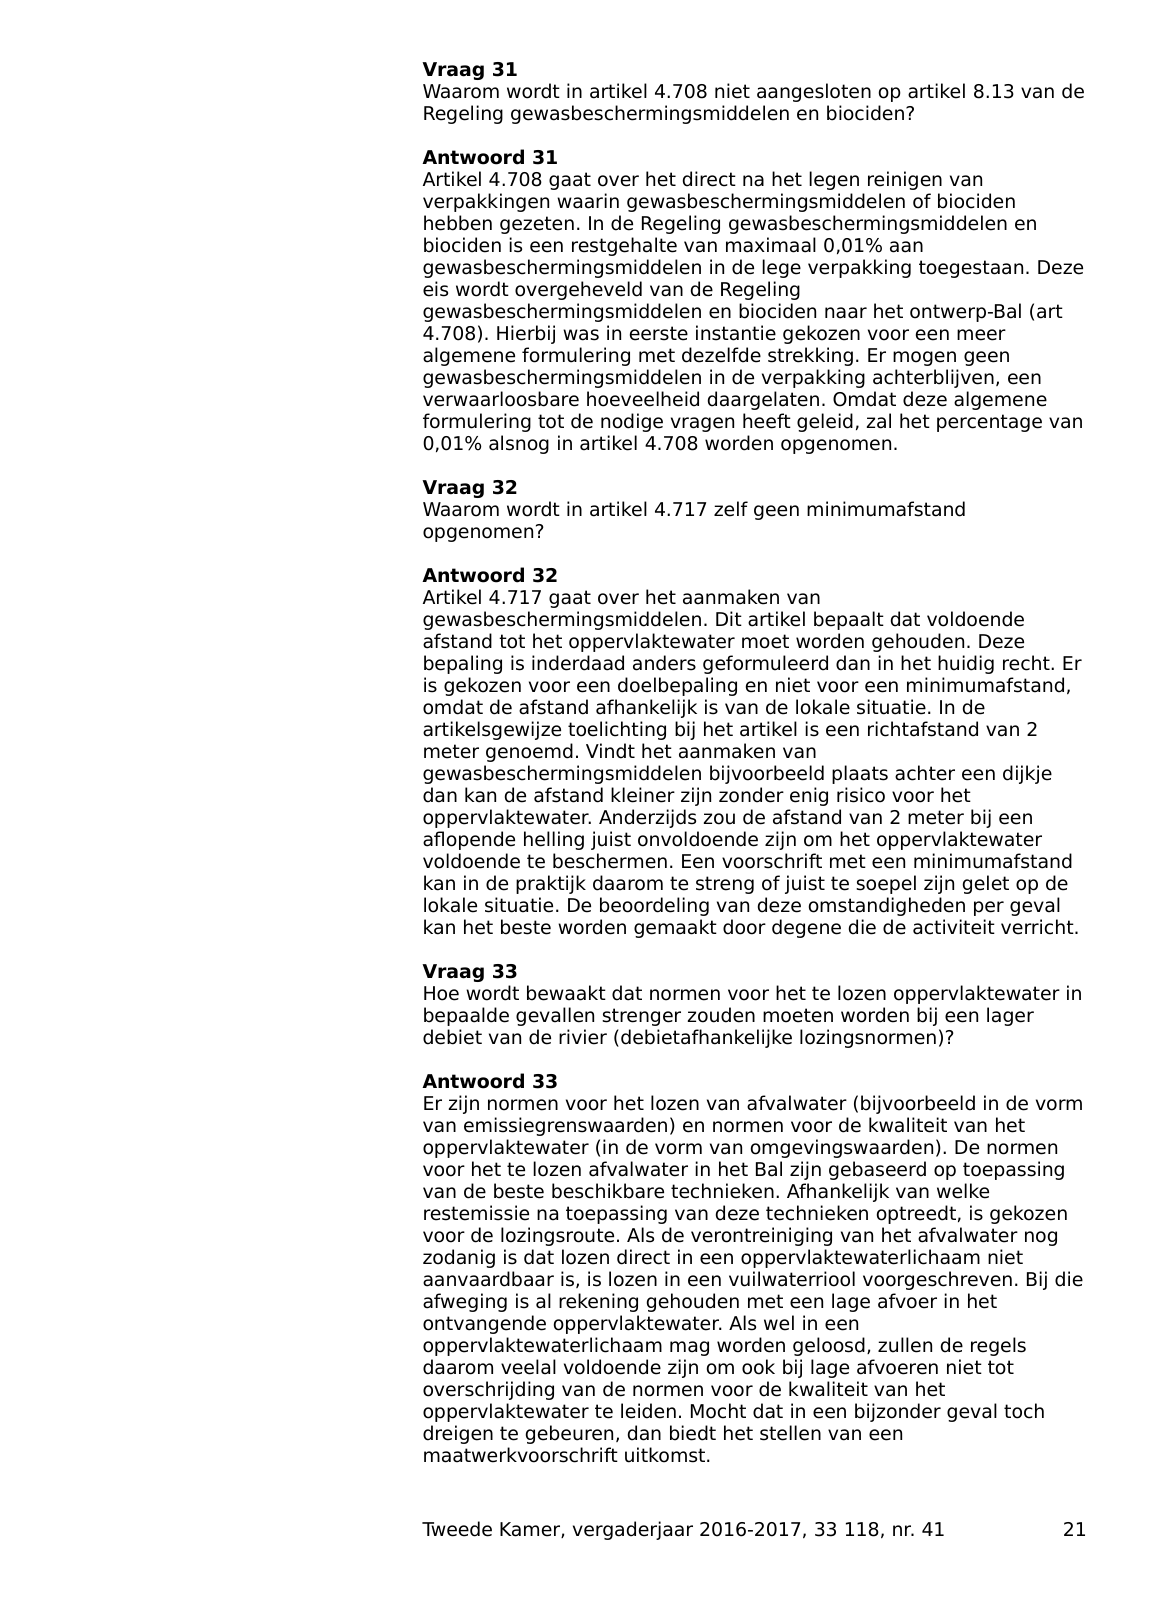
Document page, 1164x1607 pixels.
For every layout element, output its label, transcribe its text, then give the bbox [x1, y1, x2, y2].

text Er zijn normen voor het lozen van afvalwater (bijvoorbeeld in de vorm van emissiegrenswaarden) en normen voor de kwaliteit van het oppervlaktewater (in de vorm van omgevingswaarden). De normen voor het te lozen afvalwater in het Bal zijn gebaseerd op toepassing van de beste beschikbare technieken. Afhankelijk van welke restemissie na toepassing van deze technieken optreedt, is gekozen voor de lozingsroute. Als de verontreiniging van het afvalwater nog zodanig is dat lozen direct in een oppervlaktewaterlichaam niet aanvaardbaar is, is lozen in een vuilwaterriool voorgeschreven. Bij die afweging is al rekening gehouden met een lage afvoer in het ontvangende oppervlaktewater. Als wel in een oppervlaktewaterlichaam mag worden geloosd, zullen de regels daarom veelal voldoende zijn om ook bij lage afvoeren niet tot overschrijding van de normen voor de kwaliteit van het oppervlaktewater te leiden. Mocht dat in een bijzonder geval toch dreigen te gebeuren, dan biedt het stellen van een maatwerkvoorschrift uitkomst. [422, 1093, 1087, 1467]
text Antwoord 31 [422, 147, 1087, 169]
text Vraag 31 [422, 59, 1087, 81]
text Artikel 4.708 gaat over het direct na het legen reinigen van verpakkingen waarin gewasbeschermingsmiddelen of biociden hebben gezeten. In de Regeling gewasbeschermingsmiddelen en biociden is een restgehalte van maximaal 0,01% aan gewasbeschermingsmiddelen in de lege verpakking toegestaan. Deze eis wordt overgeheveld van de Regeling gewasbeschermingsmiddelen en biociden naar het ontwerp-Bal (art 4.708). Hierbij was in eerste instantie gekozen voor een meer algemene formulering met dezelfde strekking. Er mogen geen gewasbeschermingsmiddelen in de verpakking achterblijven, een verwaarloosbare hoeveelheid daargelaten. Omdat deze algemene formulering tot de nodige vragen heeft geleid, zal het percentage van 0,01% alsnog in artikel 4.708 worden opgenomen. [422, 169, 1087, 455]
text Waarom wordt in artikel 4.717 zelf geen minimumafstand opgenomen? [422, 499, 1087, 543]
text Antwoord 32 [422, 565, 1087, 587]
text Vraag 32 [422, 477, 1087, 499]
text Vraag 33 [422, 961, 1087, 983]
text Waarom wordt in artikel 4.708 niet aangesloten op artikel 8.13 van de Regeling gewasbeschermingsmiddelen en biociden? [422, 81, 1087, 125]
text Antwoord 33 [422, 1071, 1087, 1093]
text Hoe wordt bewaakt dat normen voor het te lozen oppervlaktewater in bepaalde gevallen strenger zouden moeten worden bij een lager debiet van de rivier (debietafhankelijke lozingsnormen)? [422, 983, 1087, 1049]
text Artikel 4.717 gaat over het aanmaken van gewasbeschermingsmiddelen. Dit artikel bepaalt dat voldoende afstand tot het oppervlaktewater moet worden gehouden. Deze bepaling is inderdaad anders geformuleerd dan in het huidig recht. Er is gekozen voor een doelbepaling en niet voor een minimumafstand, omdat de afstand afhankelijk is van de lokale situatie. In de artikelsgewijze toelichting bij het artikel is een richtafstand van 2 meter genoemd. Vindt het aanmaken van gewasbeschermingsmiddelen bijvoorbeeld plaats achter een dijkje dan kan de afstand kleiner zijn zonder enig risico voor het oppervlaktewater. Anderzijds zou de afstand van 2 meter bij een aflopende helling juist onvoldoende zijn om het oppervlaktewater voldoende te beschermen. Een voorschrift met een minimumafstand kan in de praktijk daarom te streng of juist te soepel zijn gelet op de lokale situatie. De beoordeling van deze omstandigheden per geval kan het beste worden gemaakt door degene die de activiteit verricht. [422, 587, 1087, 939]
